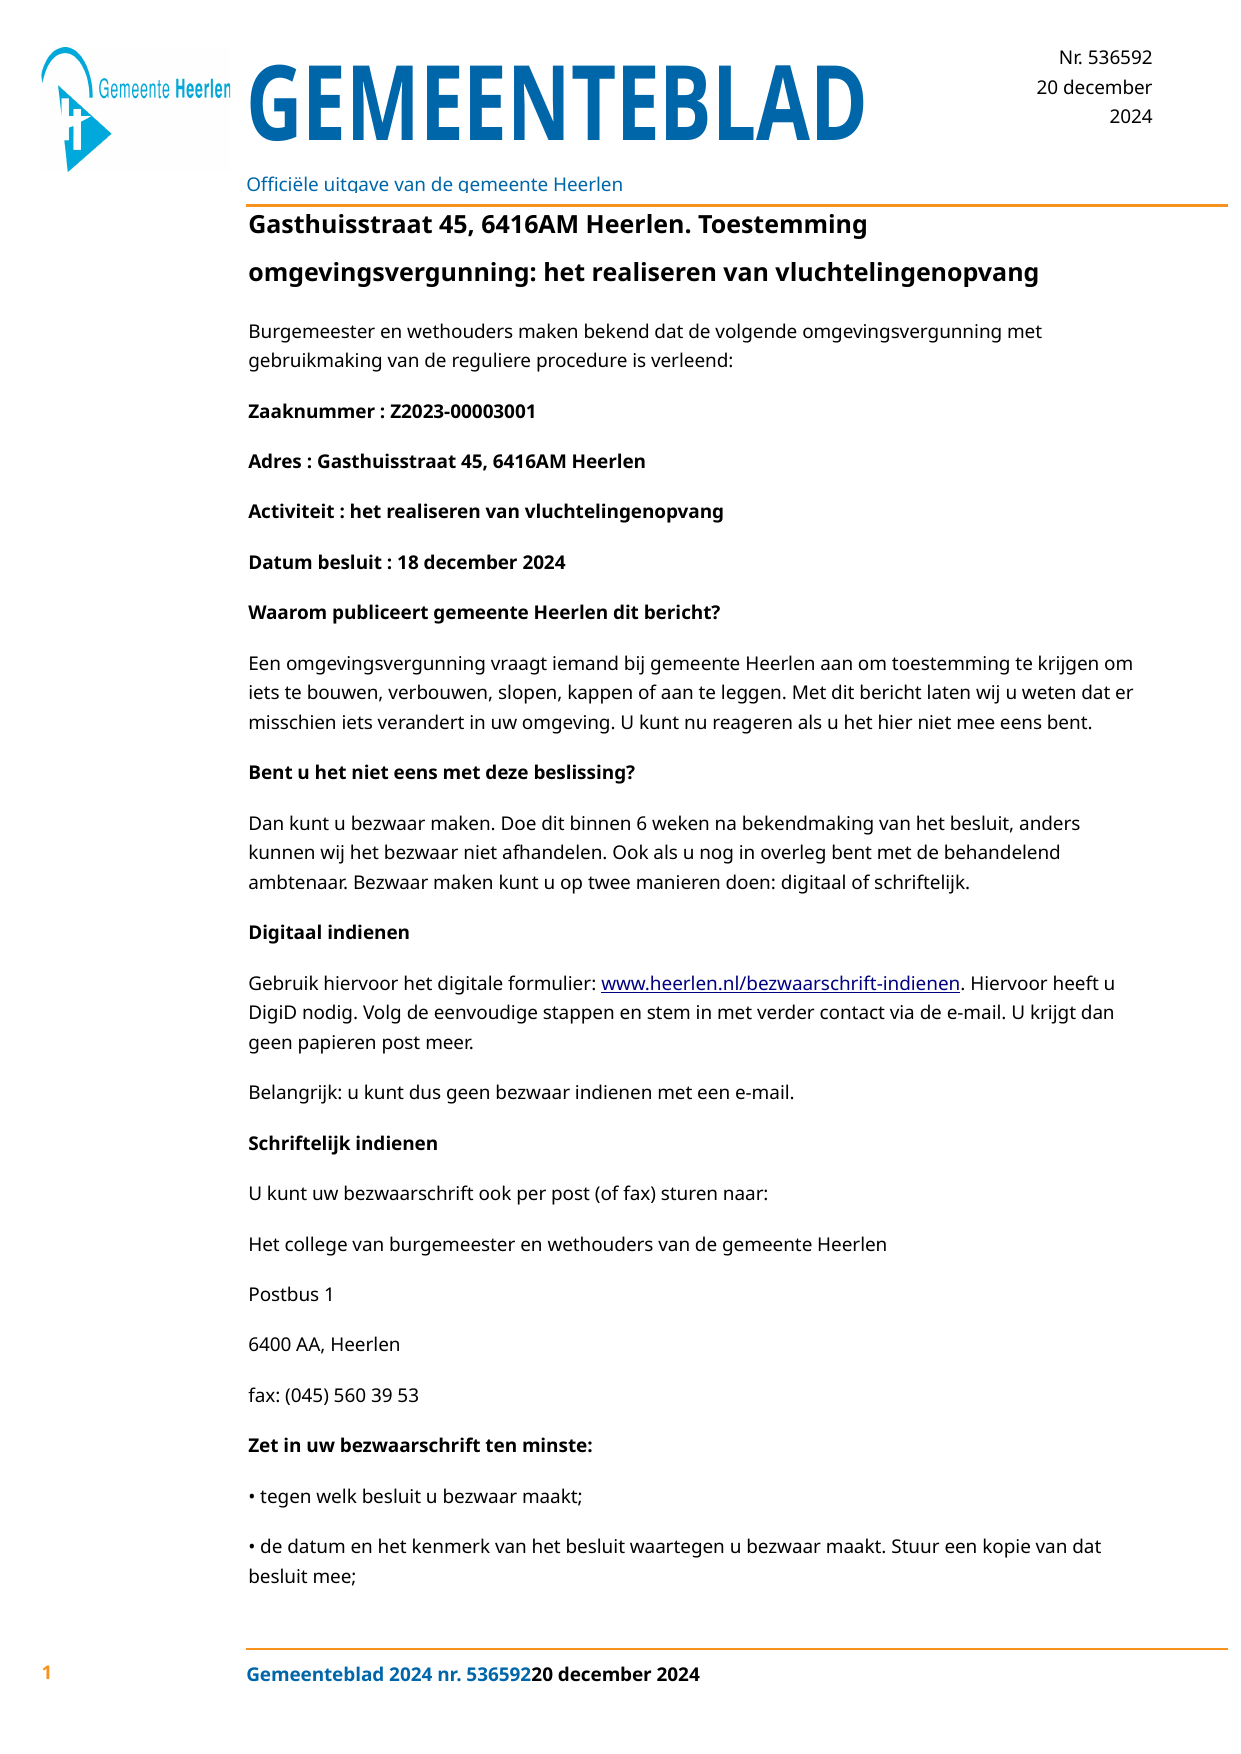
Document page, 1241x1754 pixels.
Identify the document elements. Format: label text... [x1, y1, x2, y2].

text Burgemeester en wethouders maken bekend dat de volgende omgevingsvergunning met gebruikmaking van de reguliere procedure is verleend: [248, 318, 1152, 373]
text Het college van burgemeester en wethouders van de gemeente Heerlen [248, 1231, 1152, 1257]
text Belangrijk: u kunt dus geen bezwaar indienen met een e-mail. [248, 1079, 1152, 1105]
text Activiteit : het realiseren van vluchtelingenopvang [248, 499, 1152, 524]
text Dan kunt u bezwaar maken. Doe dit binnen 6 weken na bekendmaking van het besluit, anders kunnen wij het bezwaar niet afhandelen. Ook als u nog in overleg bent met de behandelend ambtenaar. Bezwaar maken kunt u op twee manieren doen: digitaal of schriftelijk. [248, 810, 1152, 895]
text Een omgevingsvergunning vraagt iemand bij gemeente Heerlen aan om toestemming te krijgen om iets te bouwen, verbouwen, slopen, kappen of aan te leggen. Met dit bericht laten wij u weten dat er misschien iets verandert in uw omgeving. U kunt nu reageren als u het hier niet mee eens bent. [248, 650, 1152, 735]
text Postbus 1 [248, 1281, 1152, 1307]
picture [41, 47, 231, 172]
text Adres : Gasthuisstraat 45, 6416AM Heerlen [248, 448, 1152, 474]
text 6400 AA, Heerlen [248, 1332, 1152, 1357]
text Datum besluit : 18 december 2024 [248, 549, 1152, 575]
text Zaaknummer : Z2023-00003001 [248, 398, 1152, 424]
text Waarom publiceert gemeente Heerlen dit bericht? [248, 599, 1152, 625]
text Schriftelijk indienen [248, 1130, 1152, 1156]
text • tegen welk besluit u bezwaar maakt; [248, 1483, 1152, 1509]
text • de datum en het kenmerk van het besluit waartegen u bezwaar maakt. Stuur een kopie van dat besluit mee; [248, 1533, 1152, 1589]
text Zet in uw bezwaarschrift ten minste: [248, 1432, 1152, 1458]
picture [41, 47, 59, 70]
text fax: (045) 560 39 53 [248, 1382, 1152, 1408]
text Gebruik hiervoor het digitale formulier: www.heerlen.nl/bezwaarschrift-indienen. Hiervoor heeft u DigiD nodig. Volg de eenvoudige stappen en stem in met verder contact via de e-mail. U krijgt dan geen papieren post meer. [248, 970, 1152, 1055]
text Digitaal indienen [248, 919, 1152, 945]
text U kunt uw bezwaarschrift ook per post (of fax) sturen naar: [248, 1180, 1152, 1206]
text Bent u het niet eens met deze beslissing? [248, 759, 1152, 785]
text Gasthuisstraat 45, 6416AM Heerlen. Toestemming omgevingsvergunning: het realiseren van vluchtelingenopvang [248, 207, 1152, 288]
